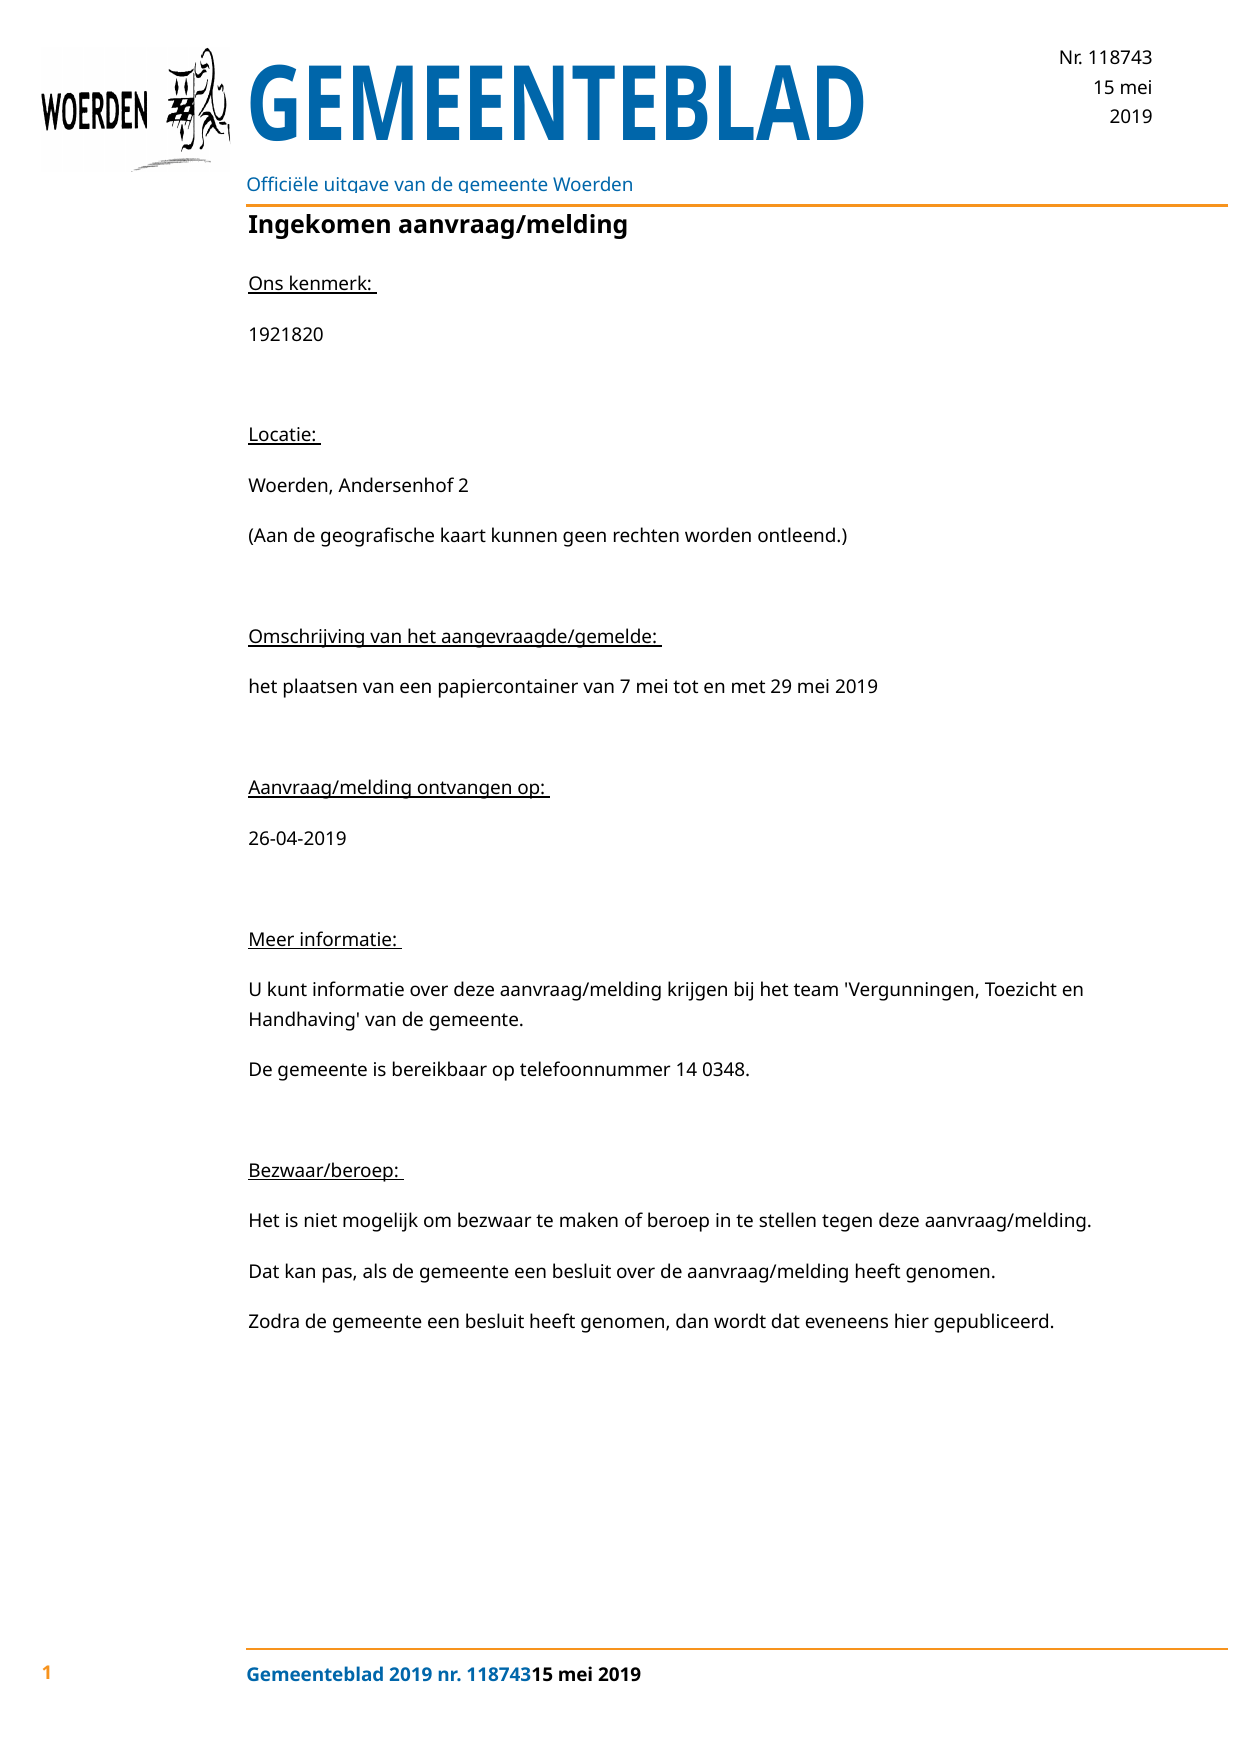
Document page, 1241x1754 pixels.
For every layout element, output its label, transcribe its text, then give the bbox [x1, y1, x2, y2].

text U kunt informatie over deze aanvraag/melding krijgen bij het team 'Vergunningen, Toezicht en Handhaving' van de gemeente. [248, 976, 1152, 1031]
text het plaatsen van een papiercontainer van 7 mei tot en met 29 mei 2019 [248, 674, 1152, 699]
text Bezwaar/beroep: [248, 1157, 1152, 1183]
text 1921820 [248, 321, 1152, 346]
text (Aan de geografische kaart kunnen geen rechten worden ontleend.) [248, 522, 1152, 548]
text De gemeente is bereikbaar op telefoonnummer 14 0348. [248, 1056, 1152, 1082]
text Ingekomen aanvraag/melding [248, 207, 1152, 241]
picture [41, 47, 231, 172]
text Dat kan pas, als de gemeente een besluit over de aanvraag/melding heeft genomen. [248, 1258, 1152, 1283]
text Woerden, Andersenhof 2 [248, 472, 1152, 498]
text Locatie: [248, 422, 1152, 447]
text Meer informatie: [248, 926, 1152, 951]
text Aanvraag/melding ontvangen op: [248, 774, 1152, 800]
text 26-04-2019 [248, 825, 1152, 851]
text Het is niet mogelijk om bezwaar te maken of beroep in te stellen tegen deze aanvraag/melding. [248, 1207, 1152, 1233]
text Omschrijving van het aangevraagde/gemelde: [248, 623, 1152, 649]
text Zodra de gemeente een besluit heeft genomen, dan wordt dat eveneens hier gepubliceerd. [248, 1308, 1152, 1334]
text Ons kenmerk: [248, 270, 1152, 296]
